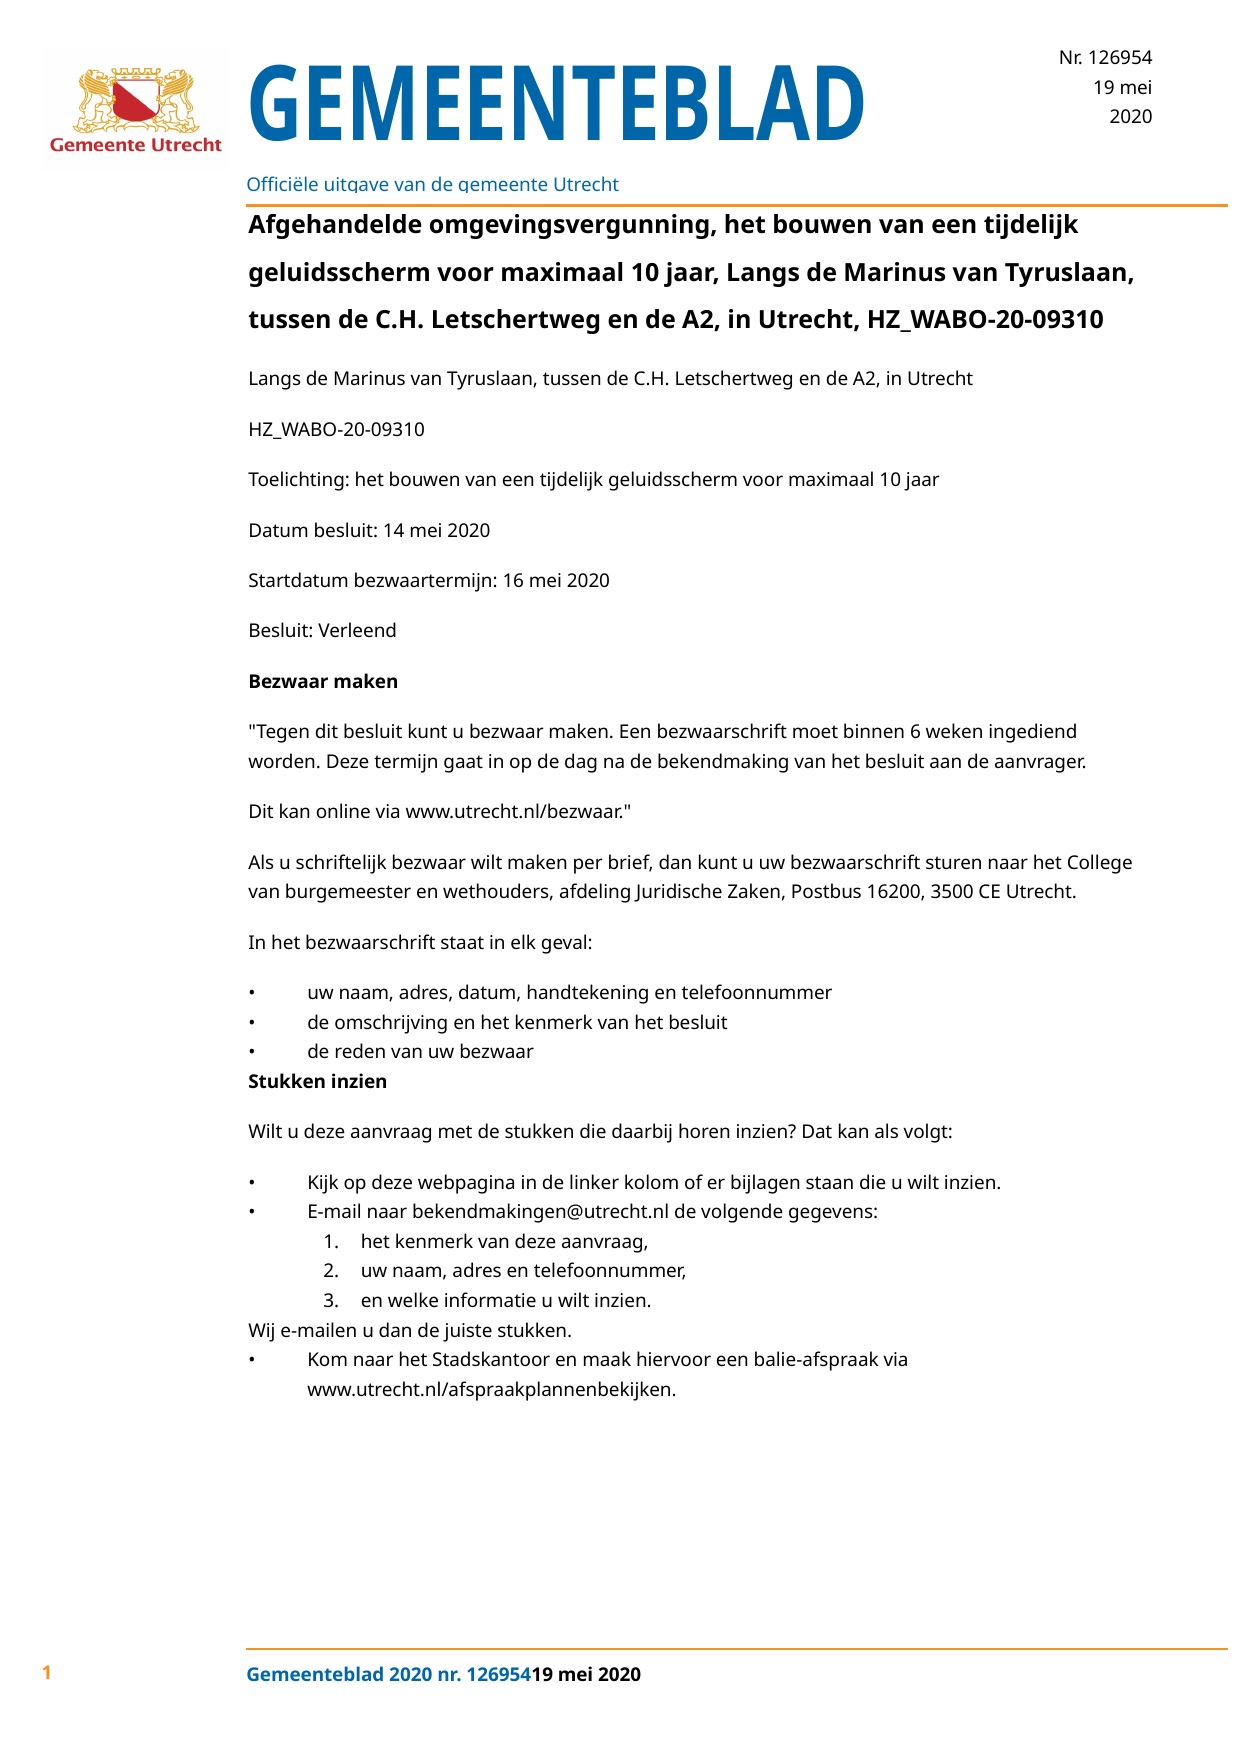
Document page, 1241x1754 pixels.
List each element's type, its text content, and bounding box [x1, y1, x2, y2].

text HZ_WABO-20-09310 [248, 416, 1152, 442]
list uw naam, adres, datum, handtekening en telefoonnummer [248, 979, 1152, 1005]
text Datum besluit: 14 mei 2020 [248, 517, 1152, 542]
list E-mail naar bekendmakingen@utrecht.nl de volgende gegevens: [248, 1198, 1152, 1224]
list de reden van uw bezwaar [248, 1038, 1152, 1064]
list Kijk op deze webpagina in de linker kolom of er bijlagen staan die u wilt inzien. [248, 1169, 1152, 1194]
text Bezwaar maken [248, 668, 1152, 694]
list het kenmerk van deze aanvraag, [323, 1228, 1152, 1254]
list de omschrijving en het kenmerk van het besluit [248, 1009, 1152, 1034]
text "Tegen dit besluit kunt u bezwaar maken. Een bezwaarschrift moet binnen 6 weken ingediend worden. Deze termijn gaat in op de dag na de bekendmaking van het besluit aan de aanvrager. [248, 718, 1152, 774]
text Langs de Marinus van Tyruslaan, tussen de C.H. Letschertweg en de A2, in Utrecht [248, 366, 1152, 391]
list en welke informatie u wilt inzien. [323, 1287, 1152, 1313]
text Toelichting: het bouwen van een tijdelijk geluidsscherm voor maximaal 10 jaar [248, 466, 1152, 492]
text Als u schriftelijk bezwaar wilt maken per brief, dan kunt u uw bezwaarschrift sturen naar het College van burgemeester en wethouders, afdeling Juridische Zaken, Postbus 16200, 3500 CE Utrecht. [248, 849, 1152, 904]
text Wilt u deze aanvraag met de stukken die daarbij horen inzien? Dat kan als volgt: [248, 1118, 1152, 1144]
text In het bezwaarschrift staat in elk geval: [248, 929, 1152, 954]
picture [41, 47, 231, 172]
text Stukken inzien [248, 1068, 1152, 1094]
list uw naam, adres en telefoonnummer, [323, 1258, 1152, 1283]
text Afgehandelde omgevingsvergunning, het bouwen van een tijdelijk geluidsscherm voor maximaal 10 jaar, Langs de Marinus van Tyruslaan, tussen de C.H. Letschertweg en de A2, in Utrecht, HZ_WABO-20-09310 [248, 207, 1152, 336]
text Besluit: Verleend [248, 618, 1152, 643]
text Dit kan online via www.utrecht.nl/bezwaar." [248, 798, 1152, 824]
text Startdatum bezwaartermijn: 16 mei 2020 [248, 567, 1152, 593]
text Wij e-mailen u dan de juiste stukken. [248, 1317, 1152, 1342]
list Kom naar het Stadskantoor en maak hiervoor een balie-afspraak via www.utrecht.nl/afspraakplannenbekijken. [248, 1346, 1152, 1402]
